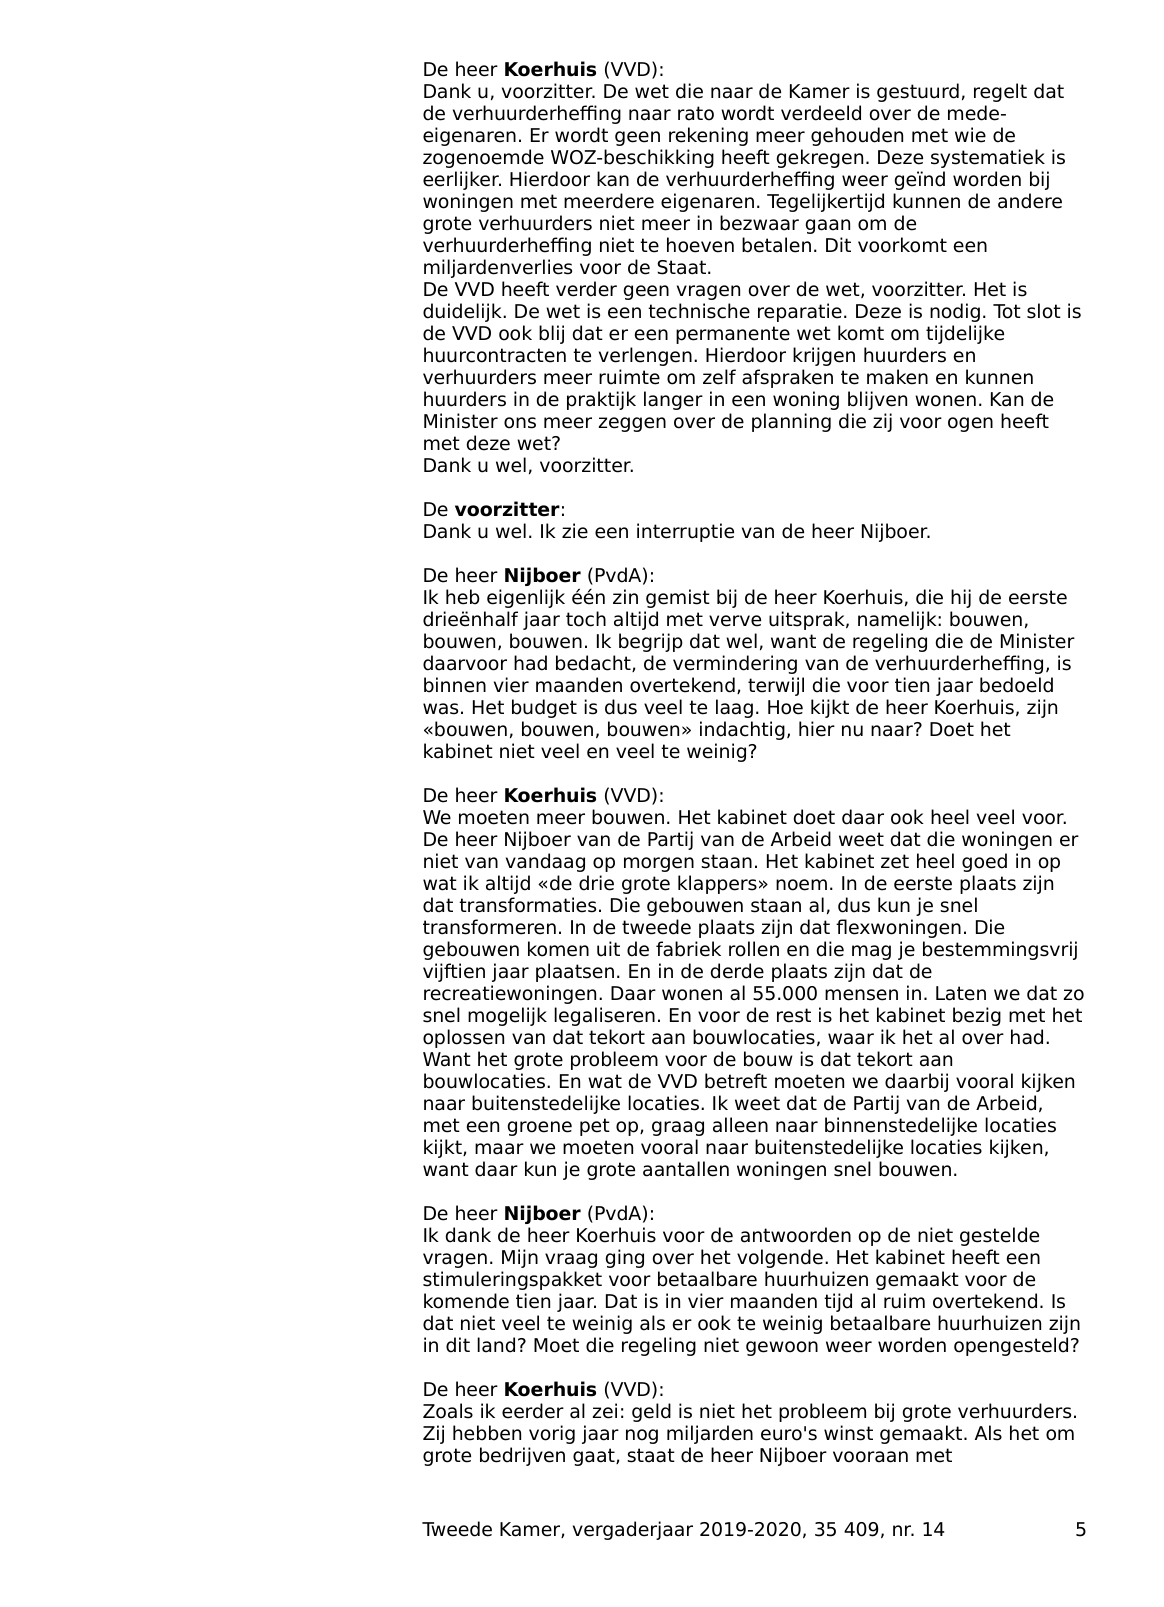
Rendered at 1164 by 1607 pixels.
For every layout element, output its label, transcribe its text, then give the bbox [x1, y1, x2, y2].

text De heer Koerhuis (VVD): [422, 1379, 1087, 1401]
text Ik dank de heer Koerhuis voor de antwoorden op de niet gestelde vragen. Mijn vraag ging over het volgende. Het kabinet heeft een stimuleringspakket voor betaalbare huurhuizen gemaakt voor de komende tien jaar. Dat is in vier maanden tijd al ruim overtekend. Is dat niet veel te weinig als er ook te weinig betaalbare huurhuizen zijn in dit land? Moet die regeling niet gewoon weer worden opengesteld? [422, 1225, 1087, 1357]
text Dank u wel. Ik zie een interruptie van de heer Nijboer. [422, 521, 1087, 543]
text De heer Koerhuis (VVD): [422, 59, 1087, 81]
text De heer Koerhuis (VVD): [422, 785, 1087, 807]
text We moeten meer bouwen. Het kabinet doet daar ook heel veel voor. De heer Nijboer van de Partij van de Arbeid weet dat die woningen er niet van vandaag op morgen staan. Het kabinet zet heel goed in op wat ik altijd «de drie grote klappers» noem. In de eerste plaats zijn dat transformaties. Die gebouwen staan al, dus kun je snel transformeren. In de tweede plaats zijn dat flexwoningen. Die gebouwen komen uit de fabriek rollen en die mag je bestemmingsvrij vijftien jaar plaatsen. En in de derde plaats zijn dat de recreatiewoningen. Daar wonen al 55.000 mensen in. Laten we dat zo snel mogelijk legaliseren. En voor de rest is het kabinet bezig met het oplossen van dat tekort aan bouwlocaties, waar ik het al over had. Want het grote probleem voor de bouw is dat tekort aan bouwlocaties. En wat de VVD betreft moeten we daarbij vooral kijken naar buitenstedelijke locaties. Ik weet dat de Partij van de Arbeid, met een groene pet op, graag alleen naar binnenstedelijke locaties kijkt, maar we moeten vooral naar buitenstedelijke locaties kijken, want daar kun je grote aantallen woningen snel bouwen. [422, 807, 1087, 1181]
text Zoals ik eerder al zei: geld is niet het probleem bij grote verhuurders. Zij hebben vorig jaar nog miljarden euro's winst gemaakt. Als het om grote bedrijven gaat, staat de heer Nijboer vooraan met [422, 1401, 1087, 1467]
text De voorzitter: [422, 499, 1087, 521]
text De heer Nijboer (PvdA): [422, 565, 1087, 587]
text Dank u wel, voorzitter. [422, 455, 1087, 477]
text De VVD heeft verder geen vragen over de wet, voorzitter. Het is duidelijk. De wet is een technische reparatie. Deze is nodig. Tot slot is de VVD ook blij dat er een permanente wet komt om tijdelijke huurcontracten te verlengen. Hierdoor krijgen huurders en verhuurders meer ruimte om zelf afspraken te maken en kunnen huurders in de praktijk langer in een woning blijven wonen. Kan de Minister ons meer zeggen over de planning die zij voor ogen heeft met deze wet? [422, 279, 1087, 455]
text Ik heb eigenlijk één zin gemist bij de heer Koerhuis, die hij de eerste drieënhalf jaar toch altijd met verve uitsprak, namelijk: bouwen, bouwen, bouwen. Ik begrijp dat wel, want de regeling die de Minister daarvoor had bedacht, de vermindering van de verhuurderheffing, is binnen vier maanden overtekend, terwijl die voor tien jaar bedoeld was. Het budget is dus veel te laag. Hoe kijkt de heer Koerhuis, zijn «bouwen, bouwen, bouwen» indachtig, hier nu naar? Doet het kabinet niet veel en veel te weinig? [422, 587, 1087, 763]
text De heer Nijboer (PvdA): [422, 1203, 1087, 1225]
text Dank u, voorzitter. De wet die naar de Kamer is gestuurd, regelt dat de verhuurderheffing naar rato wordt verdeeld over de mede-eigenaren. Er wordt geen rekening meer gehouden met wie de zogenoemde WOZ-beschikking heeft gekregen. Deze systematiek is eerlijker. Hierdoor kan de verhuurderheffing weer geïnd worden bij woningen met meerdere eigenaren. Tegelijkertijd kunnen de andere grote verhuurders niet meer in bezwaar gaan om de verhuurderheffing niet te hoeven betalen. Dit voorkomt een miljardenverlies voor de Staat. [422, 81, 1087, 279]
